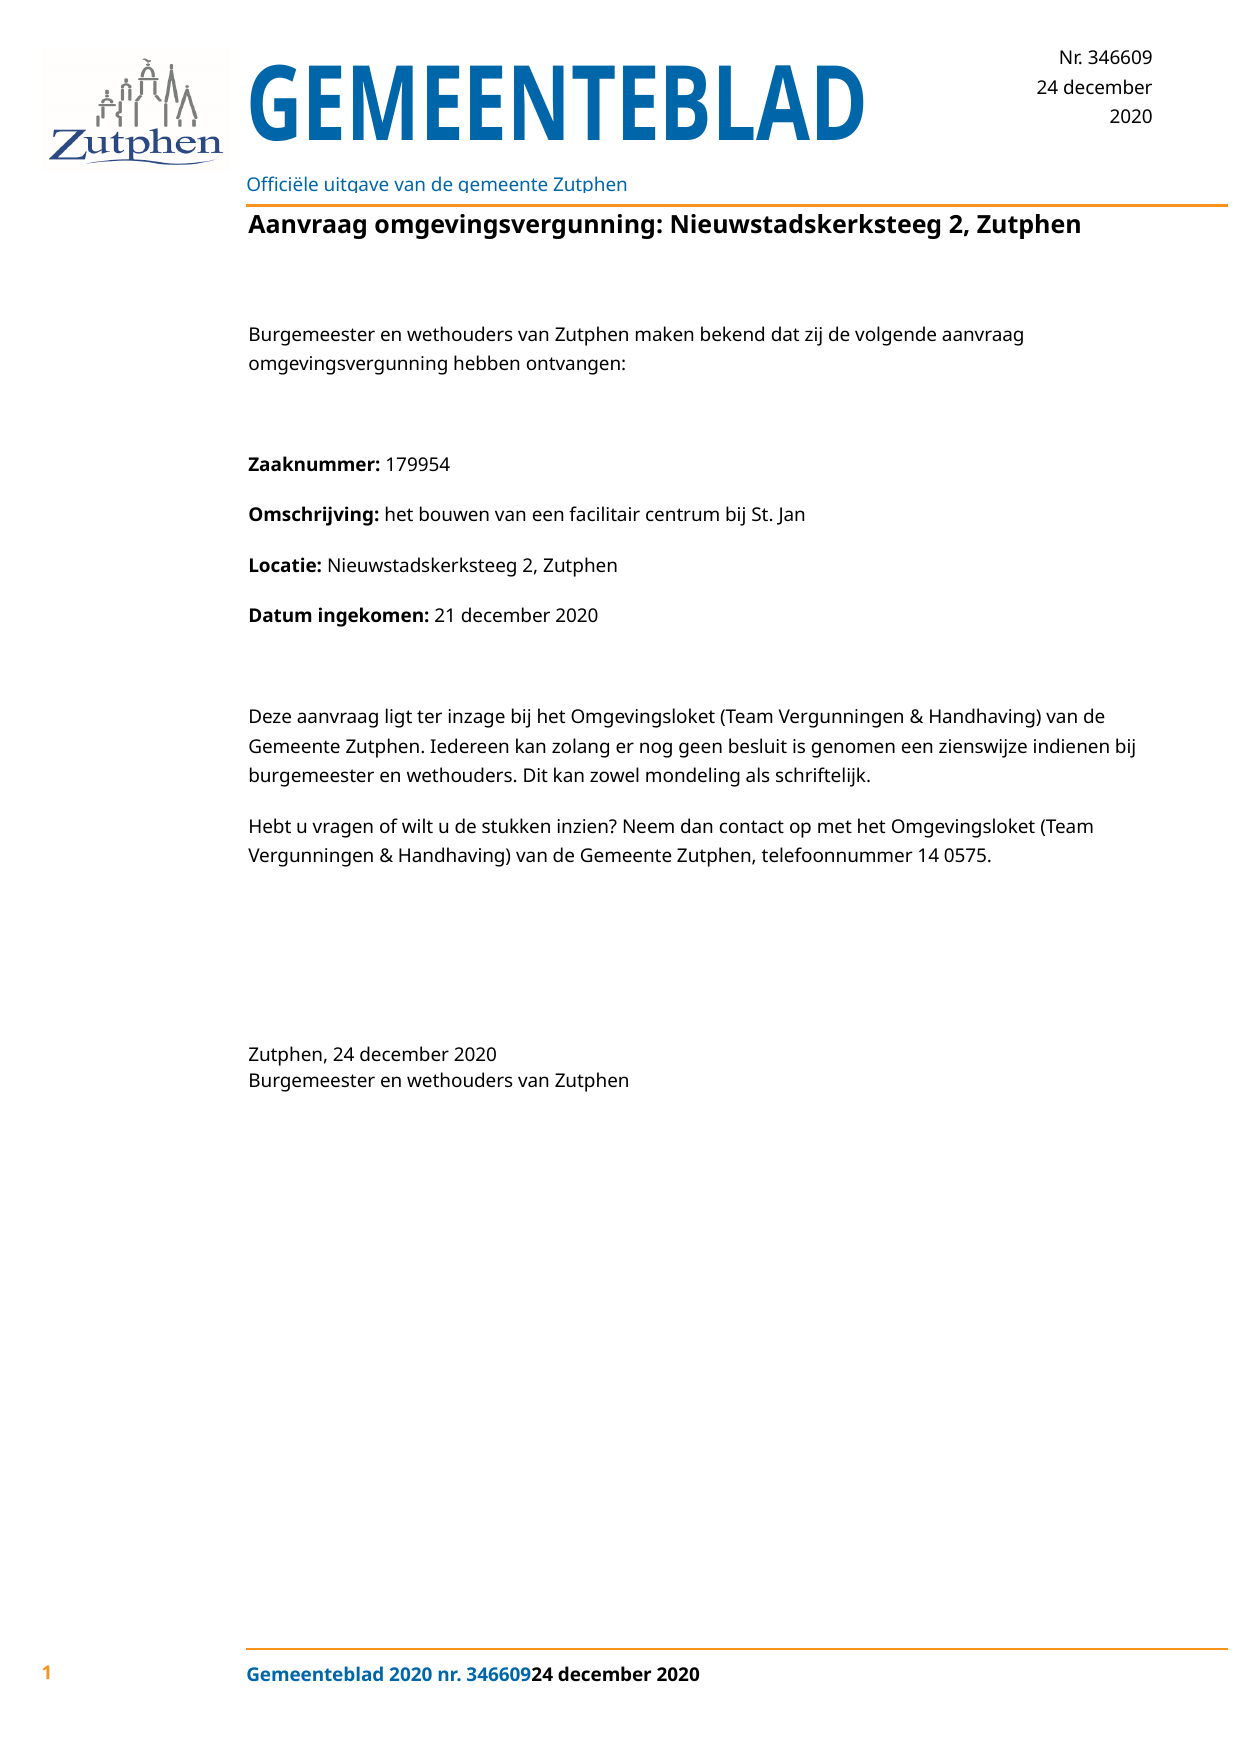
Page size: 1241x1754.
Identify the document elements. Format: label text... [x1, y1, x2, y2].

text Omschrijving: het bouwen van een facilitair centrum bij St. Jan [248, 502, 1152, 527]
text Deze aanvraag ligt ter inzage bij het Omgevingsloket (Team Vergunningen & Handhaving) van de Gemeente Zutphen. Iedereen kan zolang er nog geen besluit is genomen een zienswijze indienen bij burgemeester en wethouders. Dit kan zowel mondeling als schriftelijk. [248, 703, 1152, 788]
text Burgemeester en wethouders van Zutphen [248, 1067, 1152, 1093]
text Datum ingekomen: 21 december 2020 [248, 602, 1152, 628]
text Locatie: Nieuwstadskerksteeg 2, Zutphen [248, 552, 1152, 578]
text Burgemeester en wethouders van Zutphen maken bekend dat zij de volgende aanvraag omgevingsvergunning hebben ontvangen: [248, 321, 1152, 376]
picture [41, 47, 231, 172]
text Hebt u vragen of wilt u de stukken inzien? Neem dan contact op met het Omgevingsloket (Team Vergunningen & Handhaving) van de Gemeente Zutphen, telefoonnummer 14 0575. [248, 813, 1152, 868]
text Zutphen, 24 december 2020 [248, 1041, 1152, 1067]
text Aanvraag omgevingsvergunning: Nieuwstadskerksteeg 2, Zutphen [248, 207, 1152, 241]
text Zaaknummer: 179954 [248, 451, 1152, 477]
